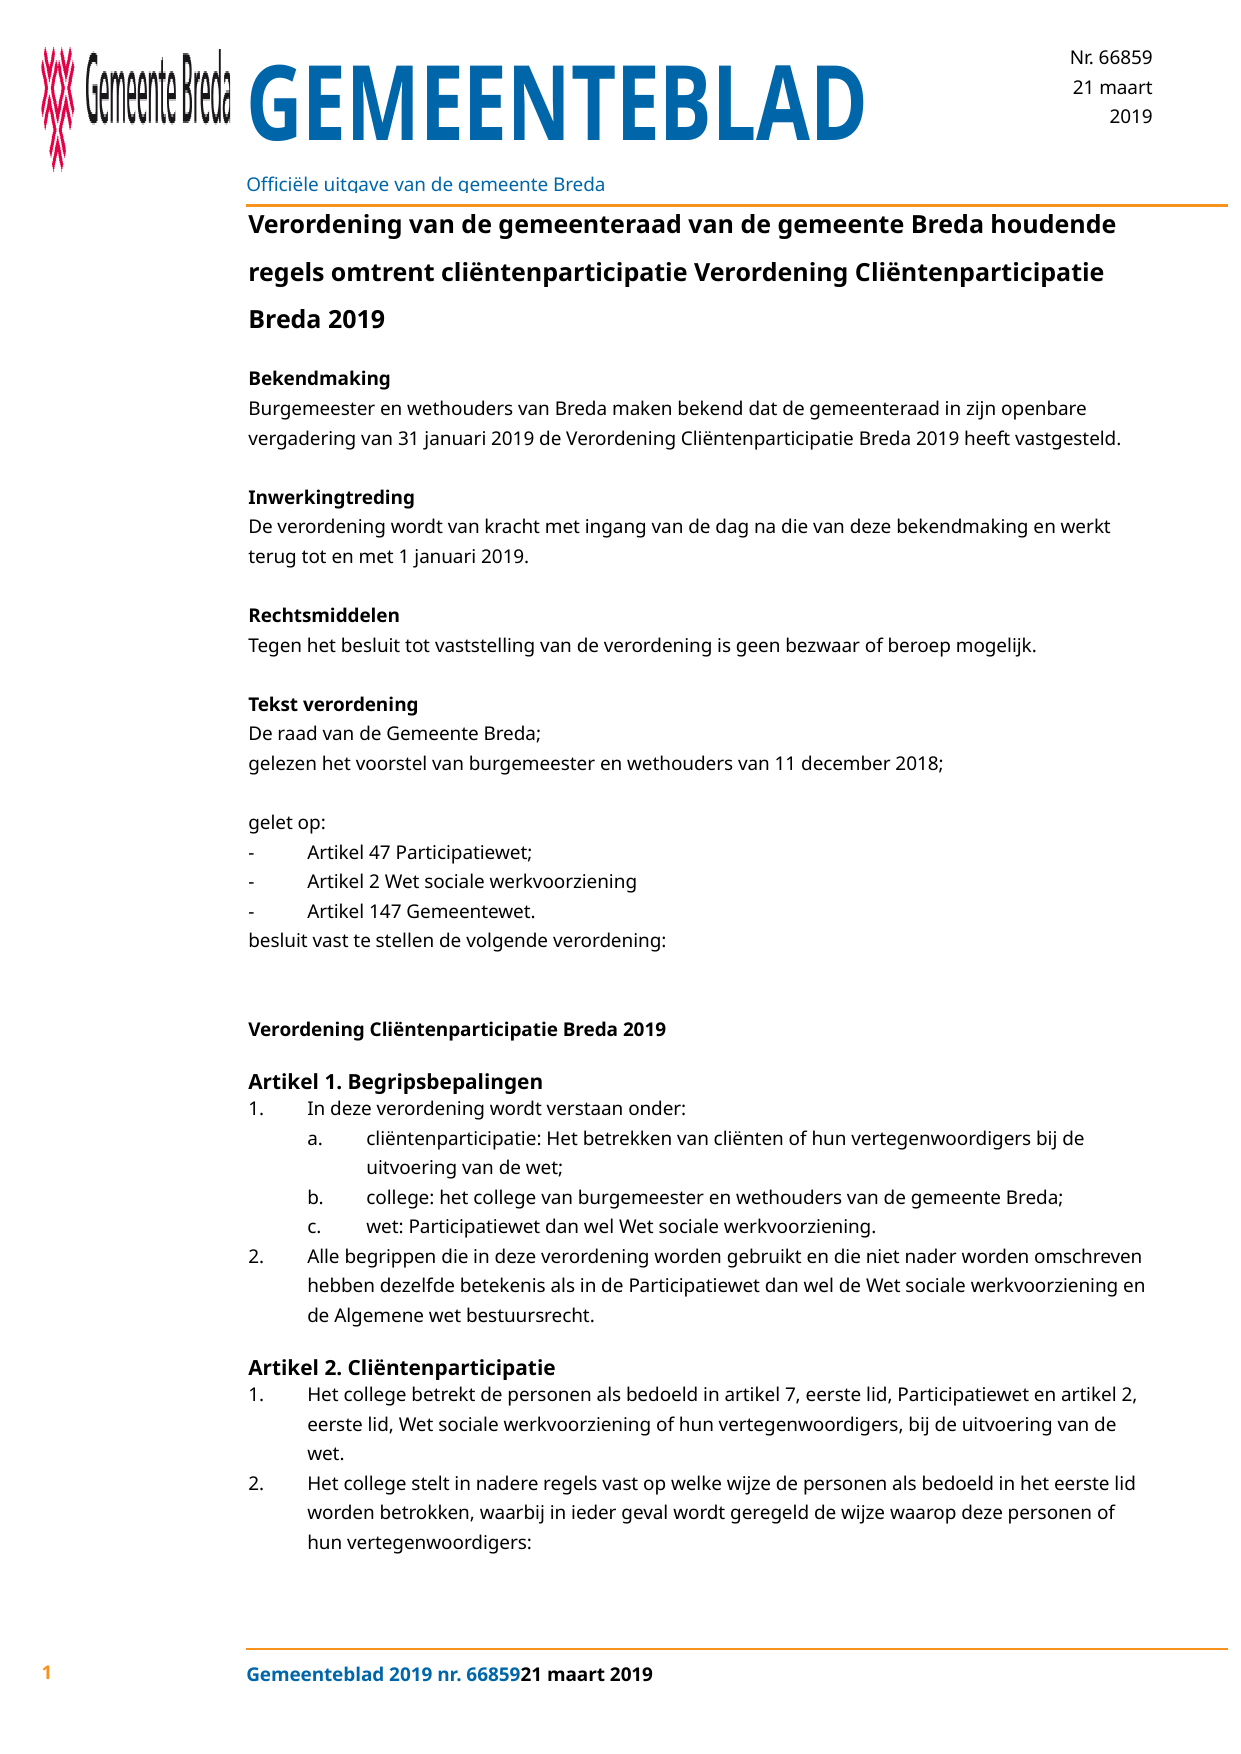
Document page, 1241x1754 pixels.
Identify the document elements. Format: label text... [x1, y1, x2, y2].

list Artikel 2 Wet sociale werkvoorziening [248, 868, 1152, 894]
text besluit vast te stellen de volgende verordening: [248, 928, 1152, 953]
text Tegen het besluit tot vaststelling van de verordening is geen bezwaar of beroep mogelijk. [248, 632, 1152, 657]
text Inwerkingtreding [248, 484, 1152, 509]
text Artikel 2. Cliëntenparticipatie [248, 1353, 1152, 1381]
picture [41, 47, 231, 172]
list wet: Participatiewet dan wel Wet sociale werkvoorziening. [307, 1213, 1152, 1239]
text gelezen het voorstel van burgemeester en wethouders van 11 december 2018; [248, 750, 1152, 776]
text Artikel 1. Begripsbepalingen [248, 1067, 1152, 1095]
text gelet op: [248, 809, 1152, 835]
list Het college stelt in nadere regels vast op welke wijze de personen als bedoeld in het eerste lid worden betrokken, waarbij in ieder geval wordt geregeld de wijze waarop deze personen of hun vertegenwoordigers: [248, 1470, 1152, 1555]
list cliëntenparticipatie: Het betrekken van cliënten of hun vertegenwoordigers bij de uitvoering van de wet; [307, 1125, 1152, 1180]
text De raad van de Gemeente Breda; [248, 721, 1152, 746]
text Burgemeester en wethouders van Breda maken bekend dat de gemeenteraad in zijn openbare vergadering van 31 januari 2019 de Verordening Cliëntenparticipatie Breda 2019 heeft vastgesteld. [248, 395, 1152, 450]
list Artikel 47 Participatiewet; [248, 839, 1152, 864]
text Verordening van de gemeenteraad van de gemeente Breda houdende regels omtrent cliëntenparticipatie Verordening Cliëntenparticipatie Breda 2019 [248, 207, 1152, 336]
text Tekst verordening [248, 691, 1152, 717]
text Rechtsmiddelen [248, 602, 1152, 628]
list In deze verordening wordt verstaan onder: [248, 1095, 1152, 1121]
text De verordening wordt van kracht met ingang van de dag na die van deze bekendmaking en werkt terug tot en met 1 januari 2019. [248, 513, 1152, 569]
text Verordening Cliëntenparticipatie Breda 2019 [248, 1016, 1152, 1042]
list college: het college van burgemeester en wethouders van de gemeente Breda; [307, 1184, 1152, 1210]
list Het college betrekt de personen als bedoeld in artikel 7, eerste lid, Participatiewet en artikel 2, eerste lid, Wet sociale werkvoorziening of hun vertegenwoordigers, bij de uitvoering van de wet. [248, 1381, 1152, 1466]
list Alle begrippen die in deze verordening worden gebruikt en die niet nader worden omschreven hebben dezelfde betekenis als in de Participatiewet dan wel de Wet sociale werkvoorziening en de Algemene wet bestuursrecht. [248, 1243, 1152, 1328]
text Bekendmaking [248, 366, 1152, 391]
list Artikel 147 Gemeentewet. [248, 898, 1152, 924]
